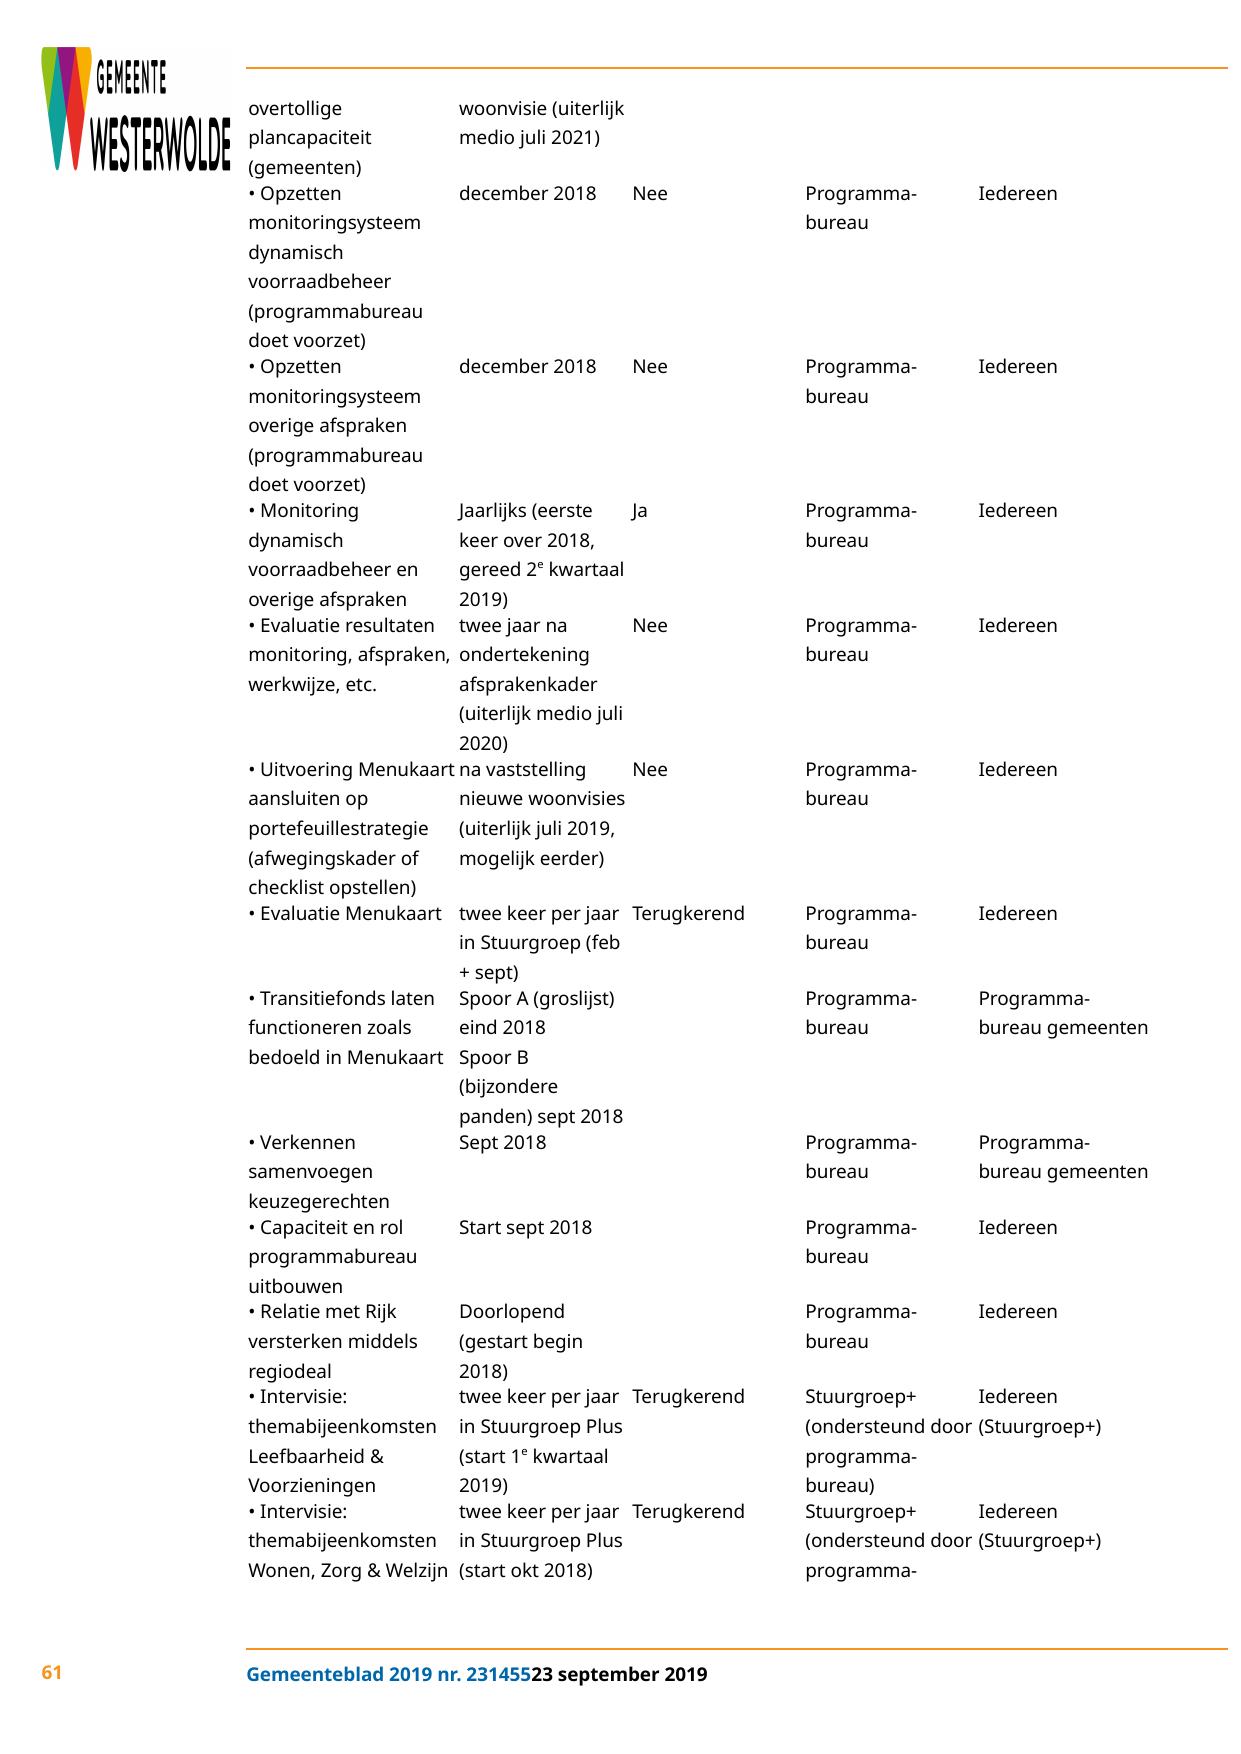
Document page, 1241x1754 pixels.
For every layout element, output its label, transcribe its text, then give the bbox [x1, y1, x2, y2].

table_cell Iedereen [978, 756, 1152, 900]
table_cell Iedereen [978, 1214, 1152, 1299]
table_cell • Opzetten monitoringsysteem dynamisch voorraadbeheer (programmabureau doet voorzet) [248, 180, 459, 353]
table_cell Iedereen [978, 353, 1152, 497]
table_cell [805, 95, 978, 180]
table_cell • Verkennen samenvoegen keuzegerechten [248, 1129, 459, 1214]
table_cell Terugkerend [632, 1498, 805, 1583]
table_cell [632, 1129, 805, 1214]
table_cell • Uitvoering Menukaart aansluiten op portefeuillestrategie (afwegingskader of checklist opstellen) [248, 756, 459, 900]
table_cell Spoor A (groslijst) eind 2018 Spoor B (bijzondere panden) sept 2018 [459, 985, 632, 1129]
table_cell Iedereen [978, 612, 1152, 756]
table_cell • Relatie met Rijk versterken middels regiodeal [248, 1299, 459, 1384]
table_cell twee keer per jaar in Stuurgroep (feb + sept) [459, 900, 632, 985]
table_cell overtollige plancapaciteit (gemeenten) [248, 95, 459, 180]
table_cell woonvisie (uiterlijk medio juli 2021) [459, 95, 632, 180]
table_cell Programma-bureau gemeenten [978, 985, 1152, 1129]
table_cell • Intervisie: themabijeenkomsten Wonen, Zorg & Welzijn [248, 1498, 459, 1583]
table_cell [632, 1299, 805, 1384]
table_cell Programma-bureau [805, 756, 978, 900]
table_cell Nee [632, 612, 805, 756]
table_cell Terugkerend [632, 1384, 805, 1498]
table_cell Programma-bureau [805, 1129, 978, 1214]
table_cell Iedereen [978, 498, 1152, 612]
table_cell • Capaciteit en rol programmabureau uitbouwen [248, 1214, 459, 1299]
table_cell Terugkerend [632, 900, 805, 985]
table_cell december 2018 [459, 180, 632, 353]
table_cell Programma-bureau gemeenten [978, 1129, 1152, 1214]
table_cell na vaststelling nieuwe woonvisies (uiterlijk juli 2019, mogelijk eerder) [459, 756, 632, 900]
table_cell Stuurgroep+ (ondersteund door programma-bureau) [805, 1384, 978, 1498]
table_cell • Transitiefonds laten functioneren zoals bedoeld in Menukaart [248, 985, 459, 1129]
table_cell • Monitoring dynamisch voorraadbeheer en overige afspraken [248, 498, 459, 612]
table_cell Nee [632, 180, 805, 353]
table_cell [632, 985, 805, 1129]
table_cell Doorlopend (gestart begin 2018) [459, 1299, 632, 1384]
table_cell [978, 95, 1152, 180]
table_cell Start sept 2018 [459, 1214, 632, 1299]
picture [41, 47, 231, 172]
table_cell Programma-bureau [805, 985, 978, 1129]
table_cell Iedereen [978, 900, 1152, 985]
table_cell • Evaluatie Menukaart [248, 900, 459, 985]
table_cell Programma-bureau [805, 1299, 978, 1384]
table_cell Ja [632, 498, 805, 612]
table_cell Iedereen (Stuurgroep+) [978, 1384, 1152, 1498]
table_cell Programma-bureau [805, 180, 978, 353]
table_cell december 2018 [459, 353, 632, 497]
table_cell Jaarlijks (eerste keer over 2018, gereed 2e kwartaal 2019) [459, 498, 632, 612]
table_cell • Opzetten monitoringsysteem overige afspraken (programmabureau doet voorzet) [248, 353, 459, 497]
table_cell [632, 95, 805, 180]
table_cell Iedereen (Stuurgroep+) [978, 1498, 1152, 1583]
table_cell Nee [632, 756, 805, 900]
table_cell [632, 1214, 805, 1299]
table_cell twee keer per jaar in Stuurgroep Plus (start 1e kwartaal 2019) [459, 1384, 632, 1498]
table_cell Programma-bureau [805, 612, 978, 756]
table_cell Programma-bureau [805, 498, 978, 612]
table_cell Nee [632, 353, 805, 497]
table_cell • Evaluatie resultaten monitoring, afspraken, werkwijze, etc. [248, 612, 459, 756]
table_cell twee jaar na ondertekening afsprakenkader (uiterlijk medio juli 2020) [459, 612, 632, 756]
table_cell Programma-bureau [805, 1214, 978, 1299]
table_cell Iedereen [978, 1299, 1152, 1384]
table_cell twee keer per jaar in Stuurgroep Plus (start okt 2018) [459, 1498, 632, 1583]
table_cell • Intervisie: themabijeenkomsten Leefbaarheid & Voorzieningen [248, 1384, 459, 1498]
table_cell Stuurgroep+ (ondersteund door programma- [805, 1498, 978, 1583]
table_cell Sept 2018 [459, 1129, 632, 1214]
table_cell Programma-bureau [805, 353, 978, 497]
table_cell Iedereen [978, 180, 1152, 353]
table_cell Programma-bureau [805, 900, 978, 985]
